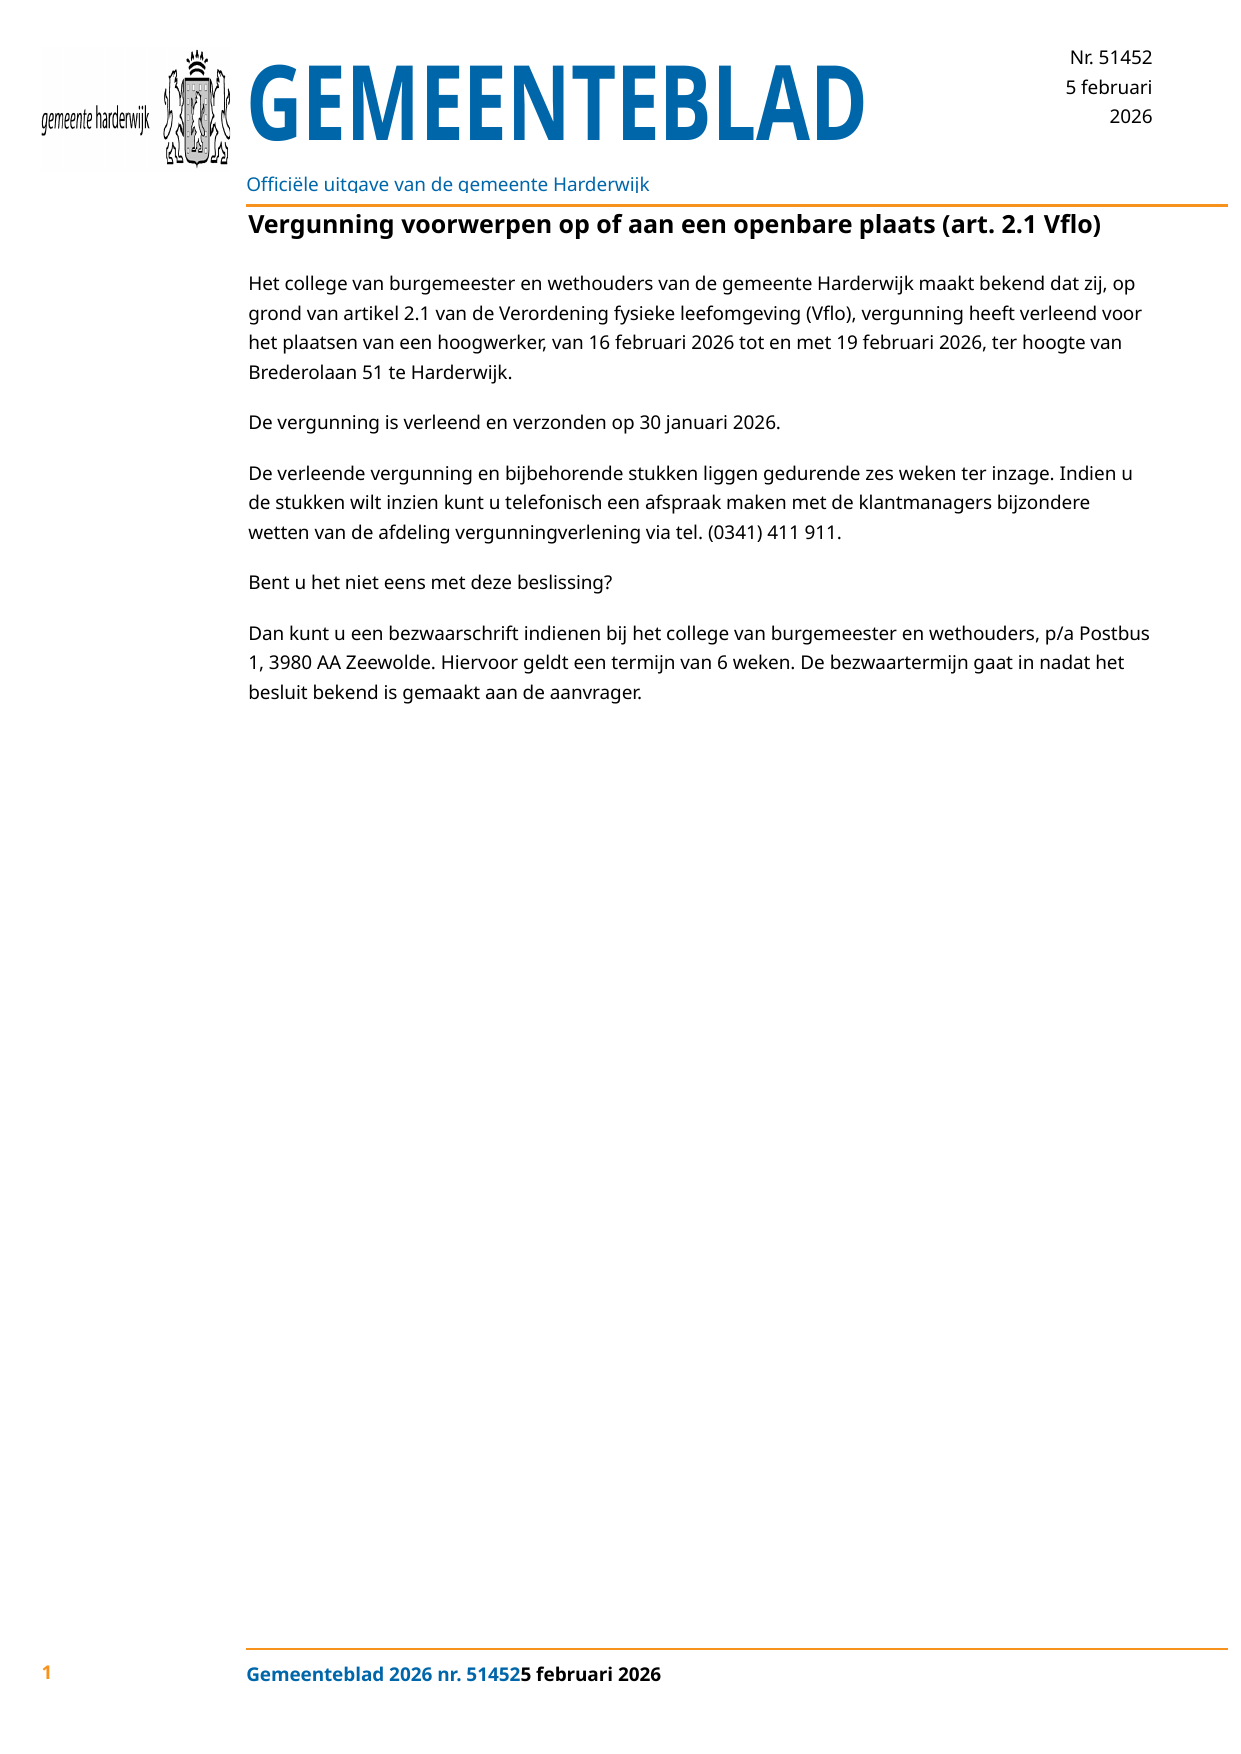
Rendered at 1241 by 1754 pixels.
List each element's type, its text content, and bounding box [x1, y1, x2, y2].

text Het college van burgemeester en wethouders van de gemeente Harderwijk maakt bekend dat zij, op grond van artikel 2.1 van de Verordening fysieke leefomgeving (Vflo), vergunning heeft verleend voor het plaatsen van een hoogwerker, van 16 februari 2026 tot en met 19 februari 2026, ter hoogte van Brederolaan 51 te Harderwijk. [248, 270, 1152, 385]
text De verleende vergunning en bijbehorende stukken liggen gedurende zes weken ter inzage. Indien u de stukken wilt inzien kunt u telefonisch een afspraak maken met de klantmanagers bijzondere wetten van de afdeling vergunningverlening via tel. (0341) 411 911. [248, 460, 1152, 545]
picture [41, 47, 231, 172]
text Dan kunt u een bezwaarschrift indienen bij het college van burgemeester en wethouders, p/a Postbus 1, 3980 AA Zeewolde. Hiervoor geldt een termijn van 6 weken. De bezwaartermijn gaat in nadat het besluit bekend is gemaakt aan de aanvrager. [248, 620, 1152, 705]
text Vergunning voorwerpen op of aan een openbare plaats (art. 2.1 Vflo) [248, 207, 1152, 241]
text Bent u het niet eens met deze beslissing? [248, 569, 1152, 595]
text De vergunning is verleend en verzonden op 30 januari 2026. [248, 409, 1152, 435]
